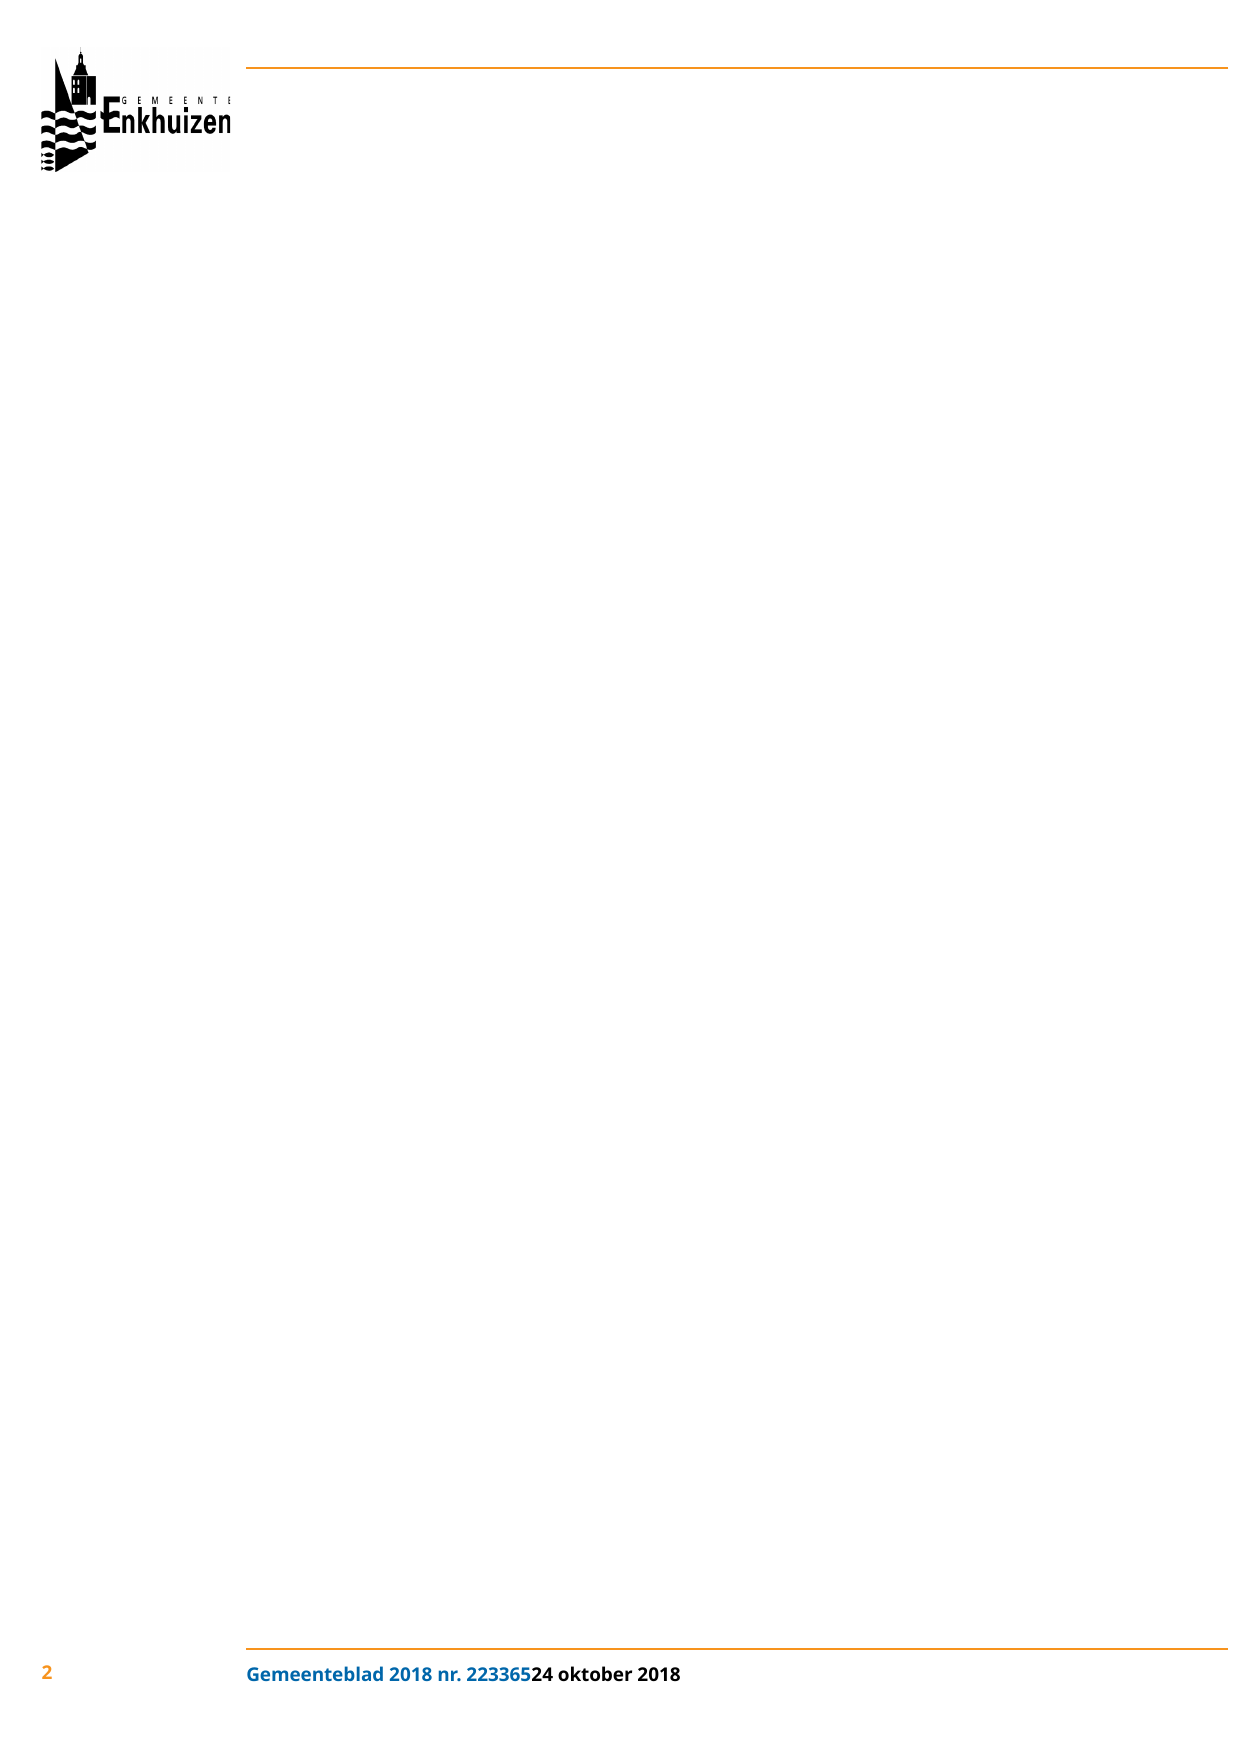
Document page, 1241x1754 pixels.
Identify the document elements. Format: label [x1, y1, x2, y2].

picture [41, 47, 231, 172]
